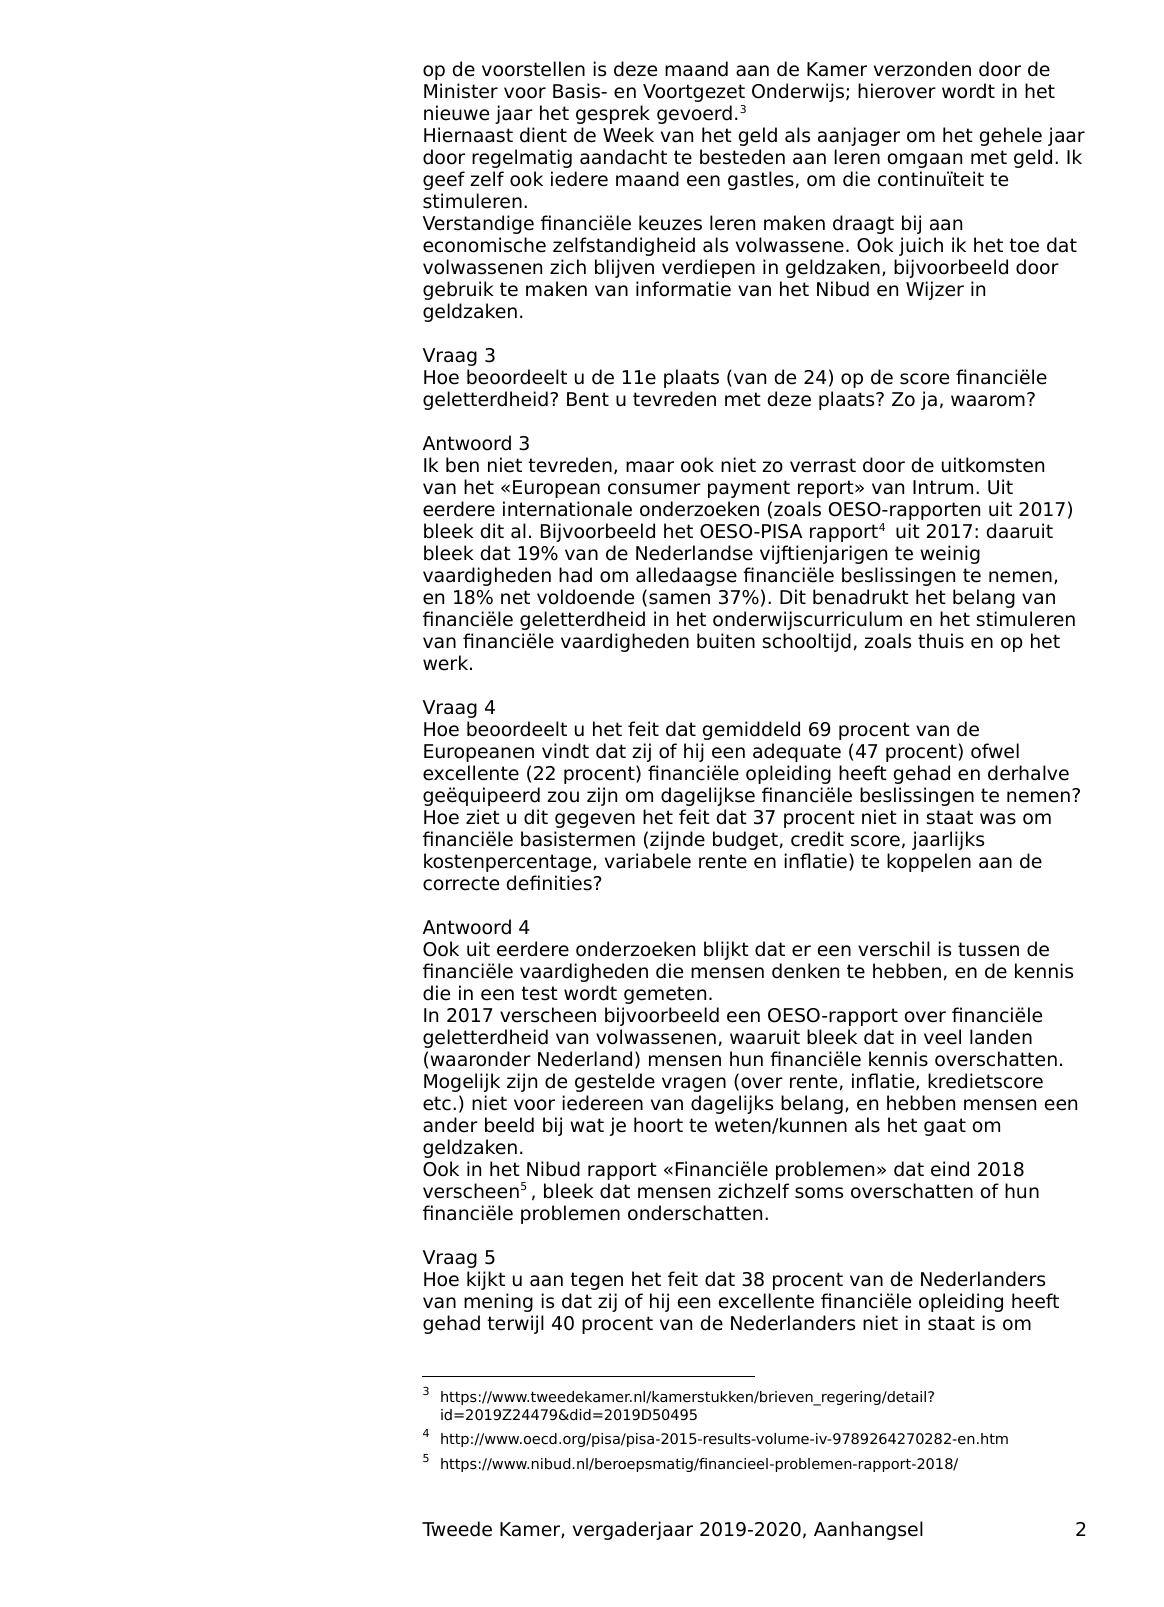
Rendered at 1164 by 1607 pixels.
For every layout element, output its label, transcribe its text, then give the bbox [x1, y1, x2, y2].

text Antwoord 3 [422, 433, 1087, 455]
text Hoe beoordeelt u het feit dat gemiddeld 69 procent van de Europeanen vindt dat zij of hij een adequate (47 procent) ofwel excellente (22 procent) financiële opleiding heeft gehad en derhalve geëquipeerd zou zijn om dagelijkse financiële beslissingen te nemen? Hoe ziet u dit gegeven het feit dat 37 procent niet in staat was om financiële basistermen (zijnde budget, credit score, jaarlijks kostenpercentage, variabele rente en inflatie) te koppelen aan de correcte definities? [422, 719, 1087, 895]
text op de voorstellen is deze maand aan de Kamer verzonden door de Minister voor Basis- en Voortgezet Onderwijs; hierover wordt in het nieuwe jaar het gesprek gevoerd. [422, 59, 1087, 125]
text Ook uit eerdere onderzoeken blijkt dat er een verschil is tussen de financiële vaardigheden die mensen denken te hebben, en de kennis die in een test wordt gemeten. [422, 939, 1087, 1005]
text https://www.nibud.nl/beroepsmatig/financieel-problemen-rapport-2018/ [422, 1452, 1087, 1474]
text Vraag 4 [422, 697, 1087, 719]
text Hoe kijkt u aan tegen het feit dat 38 procent van de Nederlanders van mening is dat zij of hij een excellente financiële opleiding heeft gehad terwijl 40 procent van de Nederlanders niet in staat is om [422, 1269, 1087, 1335]
text Hoe beoordeelt u de 11e plaats (van de 24) op de score financiële geletterdheid? Bent u tevreden met deze plaats? Zo ja, waarom? [422, 367, 1087, 411]
text https://www.tweedekamer.nl/kamerstukken/brieven_regering/detail?id=2019Z24479&did=2019D50495 [422, 1385, 1087, 1424]
text In 2017 verscheen bijvoorbeeld een OESO-rapport over financiële geletterdheid van volwassenen, waaruit bleek dat in veel landen (waaronder Nederland) mensen hun financiële kennis overschatten. Mogelijk zijn de gestelde vragen (over rente, inflatie, kredietscore etc.) niet voor iedereen van dagelijks belang, en hebben mensen een ander beeld bij wat je hoort te weten/kunnen als het gaat om geldzaken. [422, 1005, 1087, 1159]
text Vraag 5 [422, 1247, 1087, 1269]
text Verstandige financiële keuzes leren maken draagt bij aan economische zelfstandigheid als volwassene. Ook juich ik het toe dat volwassenen zich blijven verdiepen in geldzaken, bijvoorbeeld door gebruik te maken van informatie van het Nibud en Wijzer in geldzaken. [422, 213, 1087, 323]
text Antwoord 4 [422, 917, 1087, 939]
text Hiernaast dient de Week van het geld als aanjager om het gehele jaar door regelmatig aandacht te besteden aan leren omgaan met geld. Ik geef zelf ook iedere maand een gastles, om die continuïteit te stimuleren. [422, 125, 1087, 213]
text Ik ben niet tevreden, maar ook niet zo verrast door de uitkomsten van het «European consumer payment report» van Intrum. Uit eerdere internationale onderzoeken (zoals OESO-rapporten uit 2017) bleek dit al. Bijvoorbeeld het OESO-PISA rapport uit 2017: daaruit bleek dat 19% van de Nederlandse vijftienjarigen te weinig vaardigheden had om alledaagse financiële beslissingen te nemen, en 18% net voldoende (samen 37%). Dit benadrukt het belang van financiële geletterdheid in het onderwijscurriculum en het stimuleren van financiële vaardigheden buiten schooltijd, zoals thuis en op het werk. [422, 455, 1087, 675]
text Vraag 3 [422, 345, 1087, 367]
text Ook in het Nibud rapport «Financiële problemen» dat eind 2018 verscheen, bleek dat mensen zichzelf soms overschatten of hun financiële problemen onderschatten. [422, 1159, 1087, 1225]
text http://www.oecd.org/pisa/pisa-2015-results-volume-iv-9789264270282-en.htm [422, 1427, 1087, 1449]
